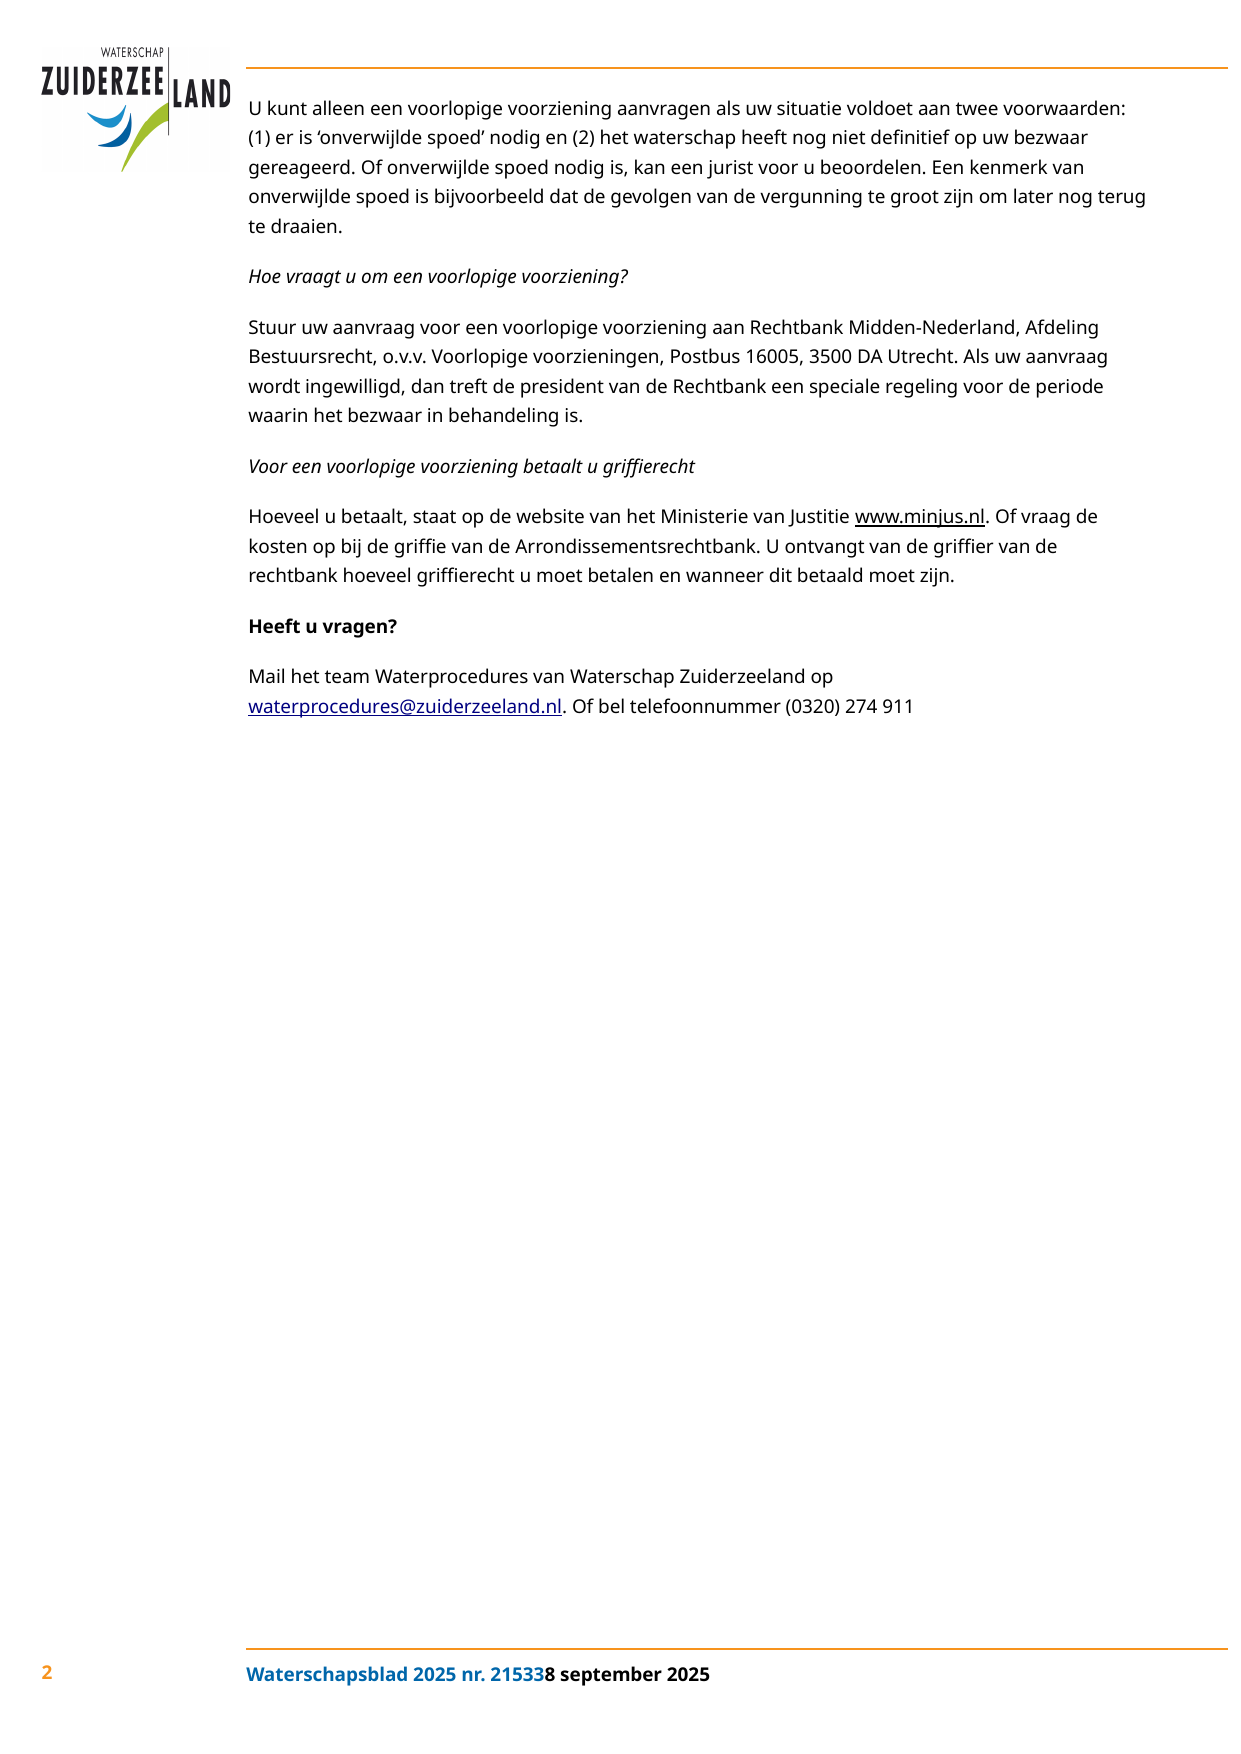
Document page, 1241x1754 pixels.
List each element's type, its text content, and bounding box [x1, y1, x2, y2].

text Hoe vraagt u om een voorlopige voorziening? [248, 263, 1152, 289]
text Heeft u vragen? [248, 613, 1152, 639]
text Hoeveel u betaalt, staat op de website van het Ministerie van Justitie www.minjus.nl. Of vraag de kosten op bij de griffie van de Arrondissementsrechtbank. U ontvangt van de griffier van de rechtbank hoeveel griffierecht u moet betalen en wanneer dit betaald moet zijn. [248, 503, 1152, 588]
text U kunt alleen een voorlopige voorziening aanvragen als uw situatie voldoet aan twee voorwaarden: (1) er is ‘onverwijlde spoed’ nodig en (2) het waterschap heeft nog niet definitief op uw bezwaar gereageerd. Of onverwijlde spoed nodig is, kan een jurist voor u beoordelen. Een kenmerk van onverwijlde spoed is bijvoorbeeld dat de gevolgen van de vergunning te groot zijn om later nog terug te draaien. [248, 95, 1152, 239]
text Voor een voorlopige voorziening betaalt u griffierecht [248, 453, 1152, 479]
text Stuur uw aanvraag voor een voorlopige voorziening aan Rechtbank Midden-Nederland, Afdeling Bestuursrecht, o.v.v. Voorlopige voorzieningen, Postbus 16005, 3500 DA Utrecht. Als uw aanvraag wordt ingewilligd, dan treft de president van de Rechtbank een speciale regeling voor de periode waarin het bezwaar in behandeling is. [248, 314, 1152, 428]
text Mail het team Waterprocedures van Waterschap Zuiderzeeland op waterprocedures@zuiderzeeland.nl. Of bel telefoonnummer (0320) 274 911 [248, 663, 1152, 719]
picture [41, 47, 231, 172]
